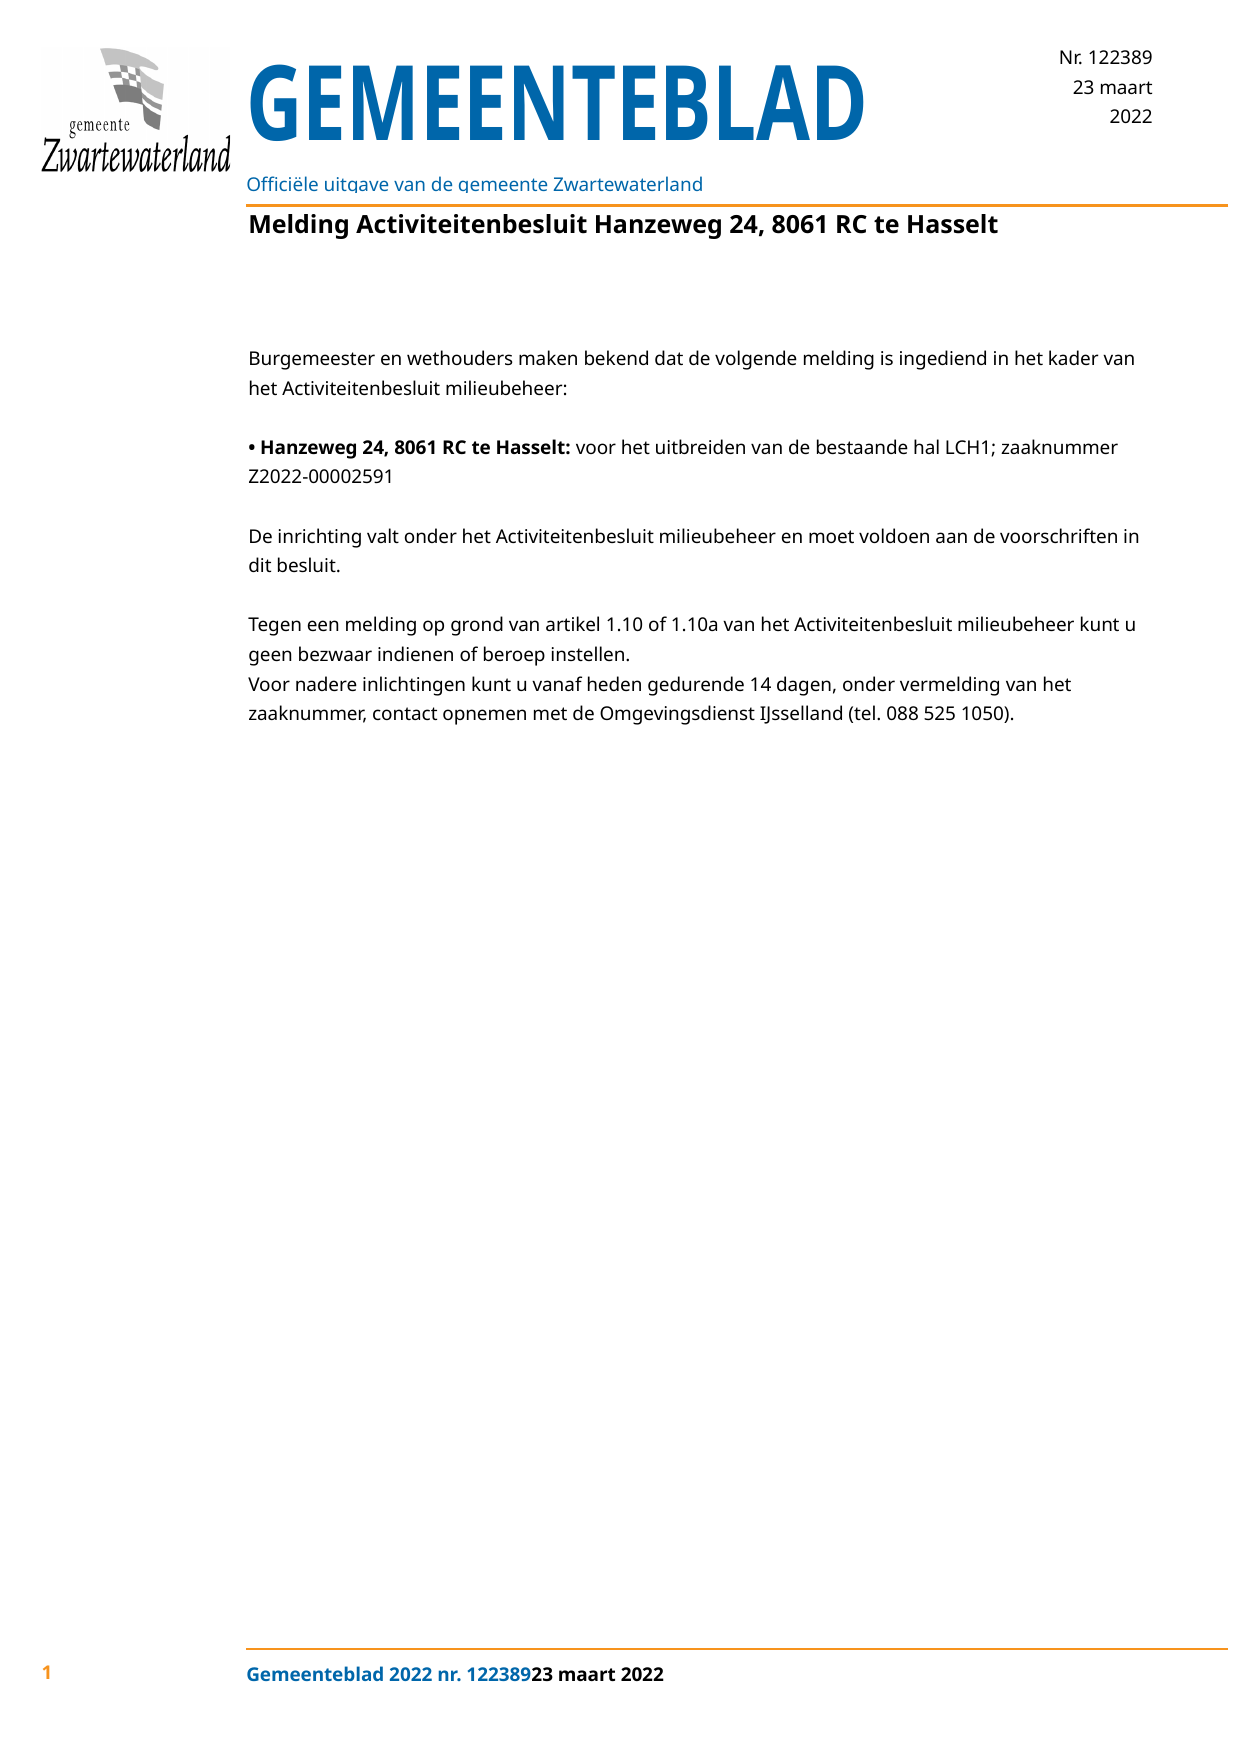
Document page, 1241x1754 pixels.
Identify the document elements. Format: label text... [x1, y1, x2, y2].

picture [41, 47, 231, 172]
text Tegen een melding op grond van artikel 1.10 of 1.10a van het Activiteitenbesluit milieubeheer kunt u geen bezwaar indienen of beroep instellen. [248, 612, 1152, 667]
text Burgemeester en wethouders maken bekend dat de volgende melding is ingediend in het kader van het Activiteitenbesluit milieubeheer: [248, 345, 1152, 401]
text Melding Activiteitenbesluit Hanzeweg 24, 8061 RC te Hasselt [248, 207, 1152, 241]
text De inrichting valt onder het Activiteitenbesluit milieubeheer en moet voldoen aan de voorschriften in dit besluit. [248, 523, 1152, 578]
text Voor nadere inlichtingen kunt u vanaf heden gedurende 14 dagen, onder vermelding van het zaaknummer, contact opnemen met de Omgevingsdienst IJsselland (tel. 088 525 1050). [248, 671, 1152, 726]
text • Hanzeweg 24, 8061 RC te Hasselt: voor het uitbreiden van de bestaande hal LCH1; zaaknummer Z2022-00002591 [248, 434, 1152, 489]
